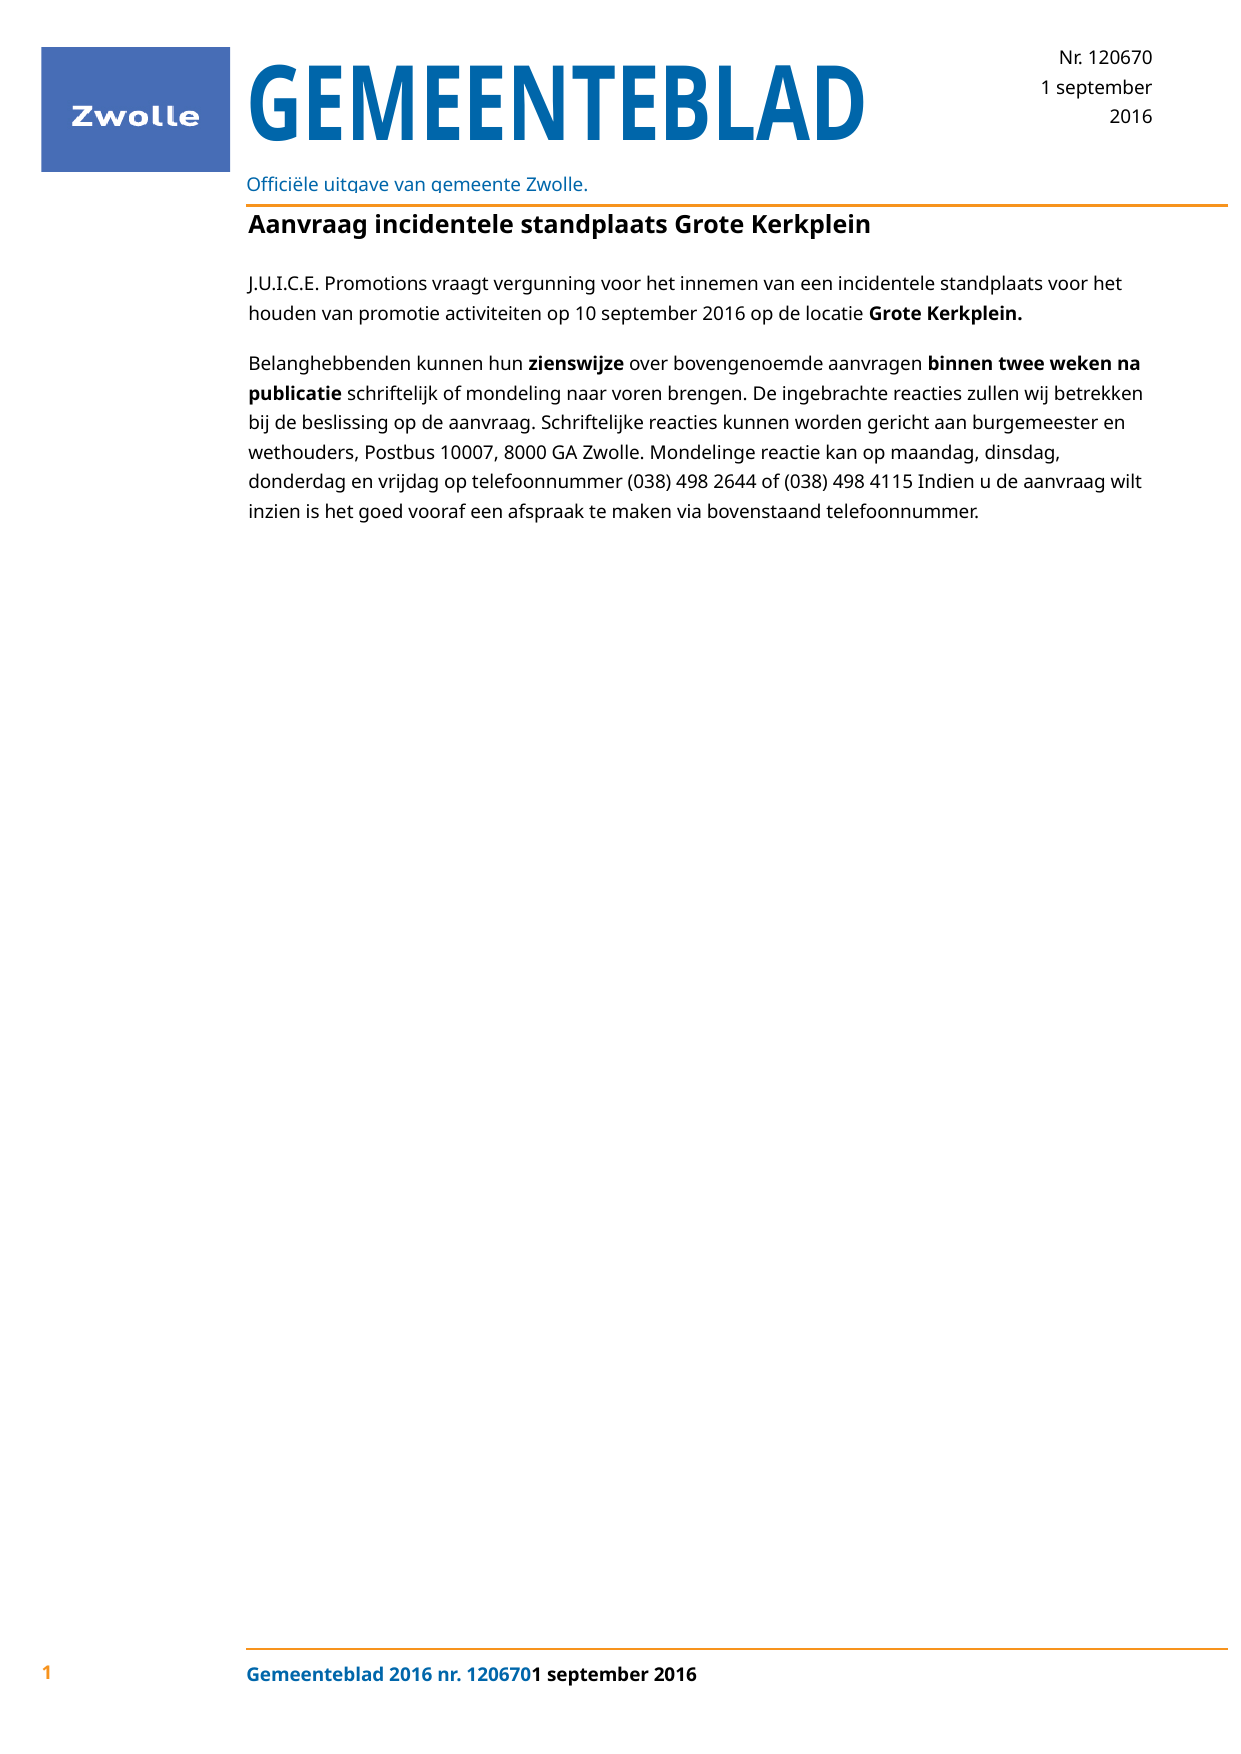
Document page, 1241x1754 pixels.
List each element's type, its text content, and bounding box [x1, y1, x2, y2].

text Aanvraag incidentele standplaats Grote Kerkplein [248, 207, 1152, 241]
picture [41, 47, 231, 172]
text J.U.I.C.E. Promotions vraagt vergunning voor het innemen van een incidentele standplaats voor het houden van promotie activiteiten op 10 september 2016 op de locatie Grote Kerkplein. [248, 270, 1152, 326]
text Belanghebbenden kunnen hun zienswijze over bovengenoemde aanvragen binnen twee weken na publicatie schriftelijk of mondeling naar voren brengen. De ingebrachte reacties zullen wij betrekken bij de beslissing op de aanvraag. Schriftelijke reacties kunnen worden gericht aan burgemeester en wethouders, Postbus 10007, 8000 GA Zwolle. Mondelinge reactie kan op maandag, dinsdag, donderdag en vrijdag op telefoonnummer (038) 498 2644 of (038) 498 4115 Indien u de aanvraag wilt inzien is het goed vooraf een afspraak te maken via bovenstaand telefoonnummer. [248, 350, 1152, 524]
